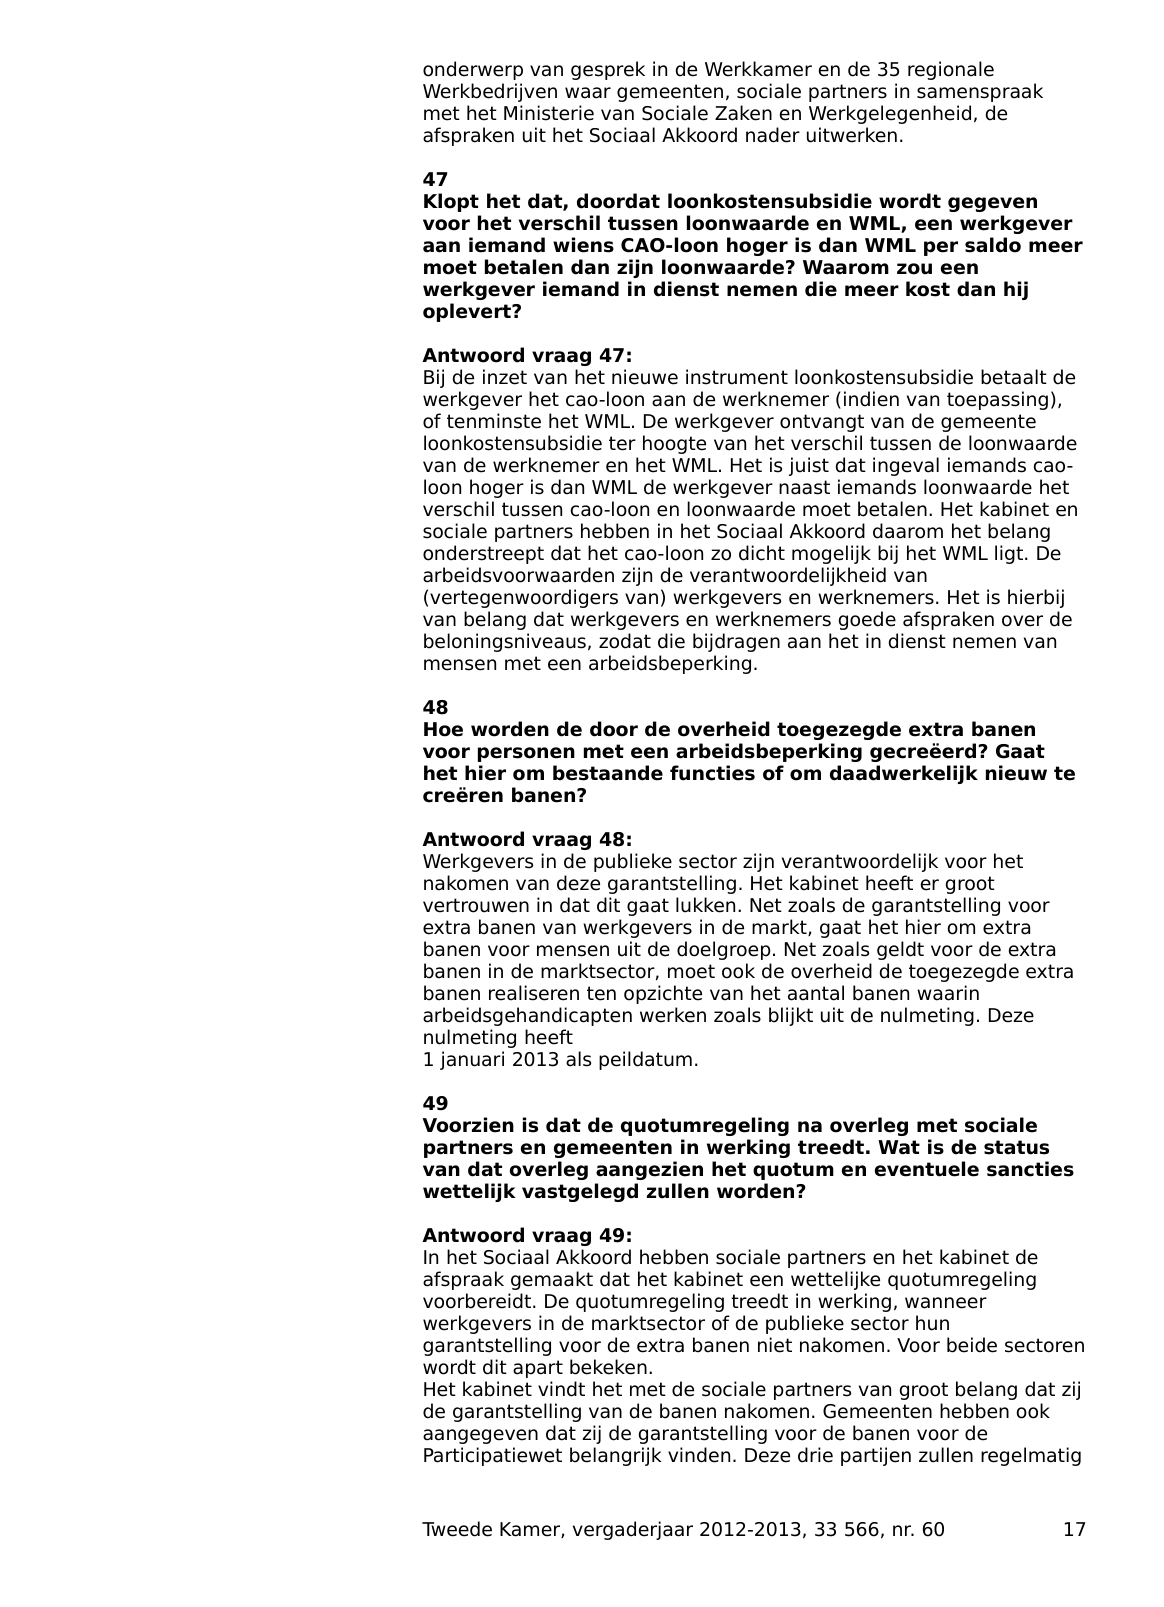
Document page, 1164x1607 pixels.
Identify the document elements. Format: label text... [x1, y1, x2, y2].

text Bij de inzet van het nieuwe instrument loonkostensubsidie betaalt de werkgever het cao-loon aan de werknemer (indien van toepassing), of tenminste het WML. De werkgever ontvangt van de gemeente loonkostensubsidie ter hoogte van het verschil tussen de loonwaarde van de werknemer en het WML. Het is juist dat ingeval iemands cao-loon hoger is dan WML de werkgever naast iemands loonwaarde het verschil tussen cao-loon en loonwaarde moet betalen. Het kabinet en sociale partners hebben in het Sociaal Akkoord daarom het belang onderstreept dat het cao-loon zo dicht mogelijk bij het WML ligt. De arbeidsvoorwaarden zijn de verantwoordelijkheid van (vertegenwoordigers van) werkgevers en werknemers. Het is hierbij van belang dat werkgevers en werknemers goede afspraken over de beloningsniveaus, zodat die bijdragen aan het in dienst nemen van mensen met een arbeidsbeperking. [422, 367, 1087, 675]
text Hoe worden de door de overheid toegezegde extra banen voor personen met een arbeidsbeperking gecreëerd? Gaat het hier om bestaande functies of om daadwerkelijk nieuw te creëren banen? [422, 719, 1087, 807]
text 1 januari 2013 als peildatum. [422, 1049, 1087, 1071]
text Het kabinet vindt het met de sociale partners van groot belang dat zij de garantstelling van de banen nakomen. Gemeenten hebben ook aangegeven dat zij de garantstelling voor de banen voor de Participatiewet belangrijk vinden. Deze drie partijen zullen regelmatig [422, 1379, 1087, 1467]
text Antwoord vraag 47: [422, 345, 1087, 367]
text Klopt het dat, doordat loonkostensubsidie wordt gegeven voor het verschil tussen loonwaarde en WML, een werkgever aan iemand wiens CAO-loon hoger is dan WML per saldo meer moet betalen dan zijn loonwaarde? Waarom zou een werkgever iemand in dienst nemen die meer kost dan hij oplevert? [422, 191, 1087, 323]
text In het Sociaal Akkoord hebben sociale partners en het kabinet de afspraak gemaakt dat het kabinet een wettelijke quotumregeling voorbereidt. De quotumregeling treedt in werking, wanneer werkgevers in de marktsector of de publieke sector hun garantstelling voor de extra banen niet nakomen. Voor beide sectoren wordt dit apart bekeken. [422, 1247, 1087, 1379]
text Antwoord vraag 49: [422, 1225, 1087, 1247]
text Antwoord vraag 48: [422, 829, 1087, 851]
text onderwerp van gesprek in de Werkkamer en de 35 regionale Werkbedrijven waar gemeenten, sociale partners in samenspraak met het Ministerie van Sociale Zaken en Werkgelegenheid, de afspraken uit het Sociaal Akkoord nader uitwerken. [422, 59, 1087, 147]
text 49 [422, 1093, 1087, 1115]
text 47 [422, 169, 1087, 191]
text 48 [422, 697, 1087, 719]
text Voorzien is dat de quotumregeling na overleg met sociale partners en gemeenten in werking treedt. Wat is de status van dat overleg aangezien het quotum en eventuele sancties wettelijk vastgelegd zullen worden? [422, 1115, 1087, 1203]
text Werkgevers in de publieke sector zijn verantwoordelijk voor het nakomen van deze garantstelling. Het kabinet heeft er groot vertrouwen in dat dit gaat lukken. Net zoals de garantstelling voor extra banen van werkgevers in de markt, gaat het hier om extra banen voor mensen uit de doelgroep. Net zoals geldt voor de extra banen in de marktsector, moet ook de overheid de toegezegde extra banen realiseren ten opzichte van het aantal banen waarin arbeidsgehandicapten werken zoals blijkt uit de nulmeting. Deze nulmeting heeft [422, 851, 1087, 1049]
